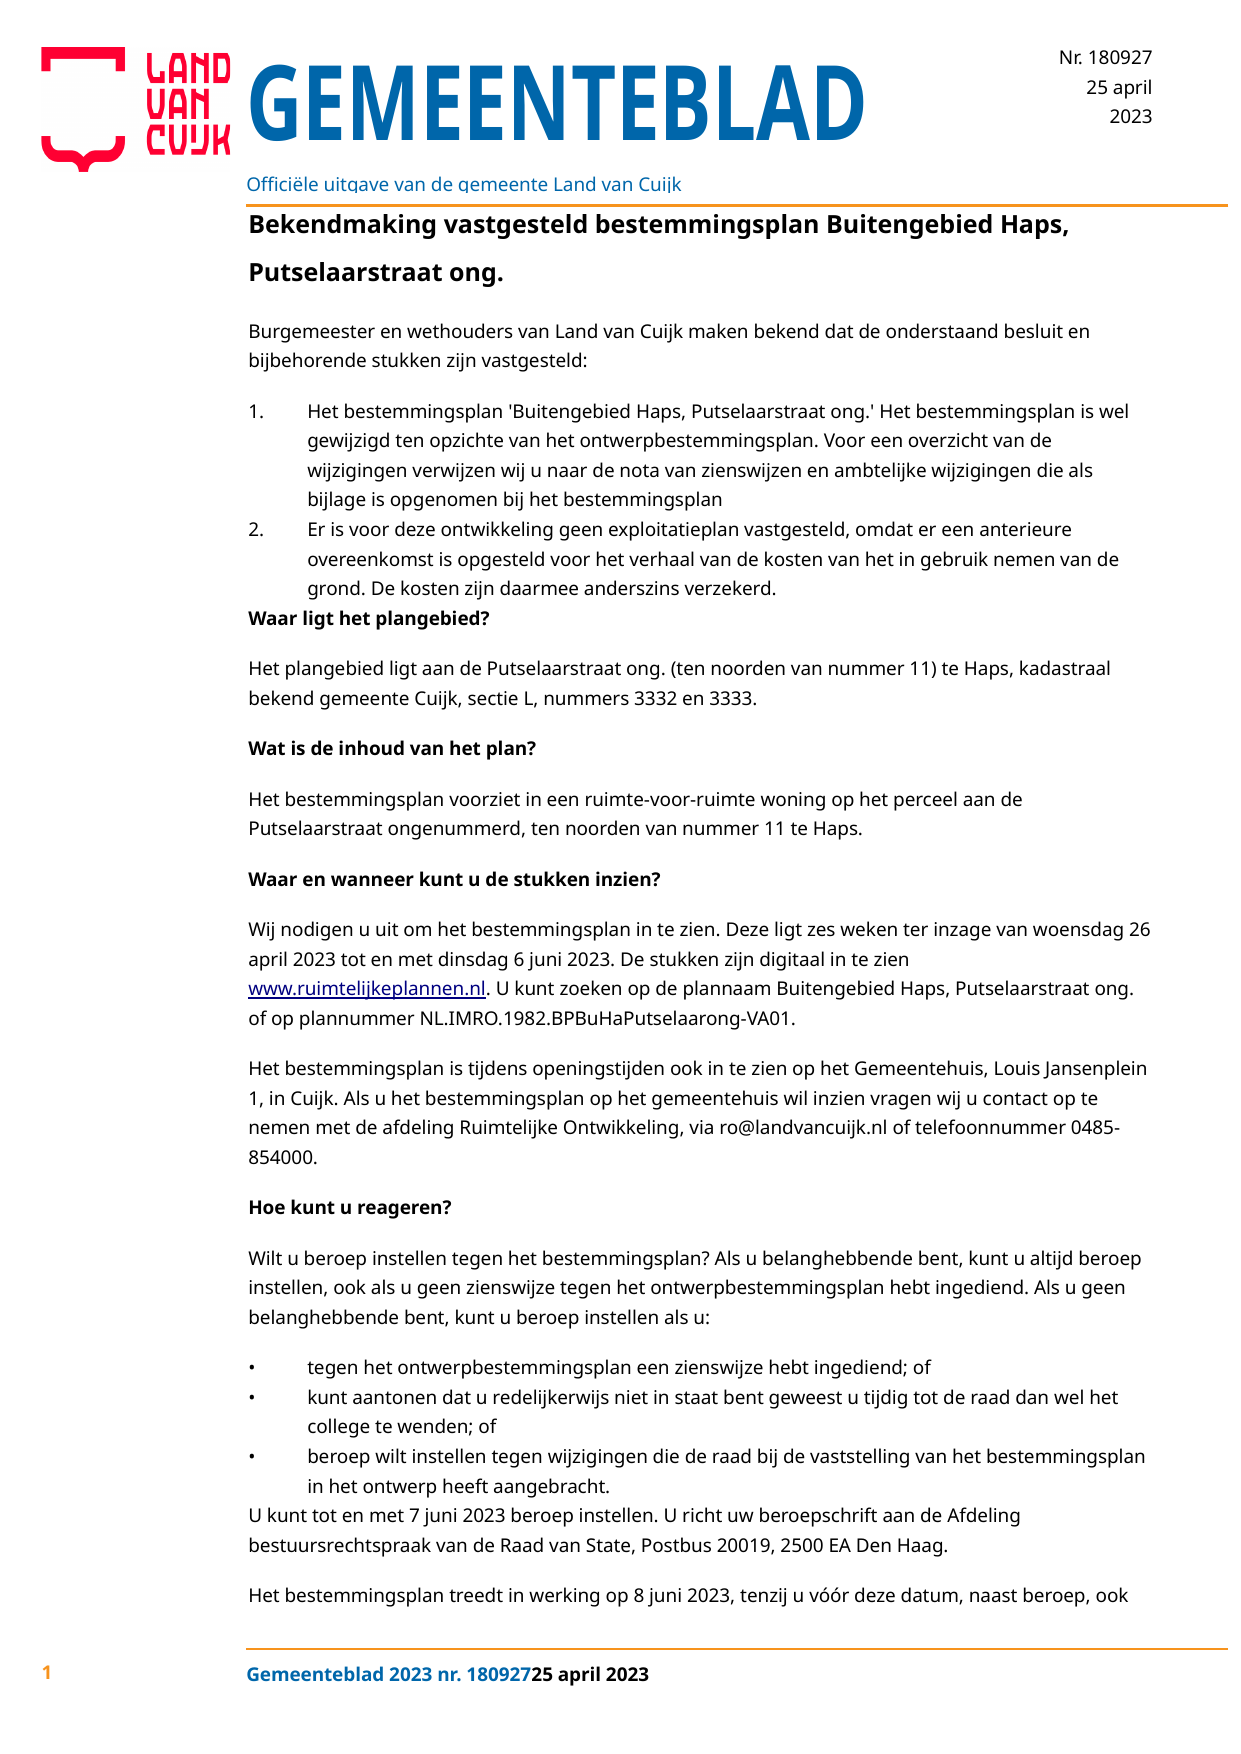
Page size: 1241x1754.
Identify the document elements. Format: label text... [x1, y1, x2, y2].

text Waar ligt het plangebied? [248, 605, 1152, 631]
list beroep wilt instellen tegen wijzigingen die de raad bij de vaststelling van het bestemmingsplan in het ontwerp heeft aangebracht. [248, 1443, 1152, 1499]
text Het bestemmingsplan voorziet in een ruimte-voor-ruimte woning op het perceel aan de Putselaarstraat ongenummerd, ten noorden van nummer 11 te Haps. [248, 786, 1152, 841]
list kunt aantonen dat u redelijkerwijs niet in staat bent geweest u tijdig tot de raad dan wel het college te wenden; of [248, 1384, 1152, 1439]
picture [41, 47, 231, 172]
text Hoe kunt u reageren? [248, 1194, 1152, 1220]
text Wilt u beroep instellen tegen het bestemmingsplan? Als u belanghebbende bent, kunt u altijd beroep instellen, ook als u geen zienswijze tegen het ontwerpbestemmingsplan hebt ingediend. Als u geen belanghebbende bent, kunt u beroep instellen als u: [248, 1245, 1152, 1330]
text Het bestemmingsplan is tijdens openingstijden ook in te zien op het Gemeentehuis, Louis Jansenplein 1, in Cuijk. Als u het bestemmingsplan op het gemeentehuis wil inzien vragen wij u contact op te nemen met de afdeling Ruimtelijke Ontwikkeling, via ro@landvancuijk.nl of telefoonnummer 0485-854000. [248, 1055, 1152, 1170]
list tegen het ontwerpbestemmingsplan een zienswijze hebt ingediend; of [248, 1354, 1152, 1380]
text Het plangebied ligt aan de Putselaarstraat ong. (ten noorden van nummer 11) te Haps, kadastraal bekend gemeente Cuijk, sectie L, nummers 3332 en 3333. [248, 655, 1152, 711]
text Wij nodigen u uit om het bestemmingsplan in te zien. Deze ligt zes weken ter inzage van woensdag 26 april 2023 tot en met dinsdag 6 juni 2023. De stukken zijn digitaal in te zien www.ruimtelijkeplannen.nl. U kunt zoeken op de plannaam Buitengebied Haps, Putselaarstraat ong. of op plannummer NL.IMRO.1982.BPBuHaPutselaarong-VA01. [248, 916, 1152, 1031]
text Wat is de inhoud van het plan? [248, 735, 1152, 761]
list Het bestemmingsplan 'Buitengebied Haps, Putselaarstraat ong.' Het bestemmingsplan is wel gewijzigd ten opzichte van het ontwerpbestemmingsplan. Voor een overzicht van de wijzigingen verwijzen wij u naar de nota van zienswijzen en ambtelijke wijzigingen die als bijlage is opgenomen bij het bestemmingsplan [248, 398, 1152, 512]
text Waar en wanneer kunt u de stukken inzien? [248, 866, 1152, 892]
list Er is voor deze ontwikkeling geen exploitatieplan vastgesteld, omdat er een anterieure overeenkomst is opgesteld voor het verhaal van de kosten van het in gebruik nemen van de grond. De kosten zijn daarmee anderszins verzekerd. [248, 516, 1152, 601]
text Burgemeester en wethouders van Land van Cuijk maken bekend dat de onderstaand besluit en bijbehorende stukken zijn vastgesteld: [248, 318, 1152, 373]
text U kunt tot en met 7 juni 2023 beroep instellen. U richt uw beroepschrift aan de Afdeling bestuursrechtspraak van de Raad van State, Postbus 20019, 2500 EA Den Haag. [248, 1502, 1152, 1558]
text Het bestemmingsplan treedt in werking op 8 juni 2023, tenzij u vóór deze datum, naast beroep, ook [248, 1582, 1152, 1608]
text Bekendmaking vastgesteld bestemmingsplan Buitengebied Haps, Putselaarstraat ong. [248, 207, 1152, 288]
